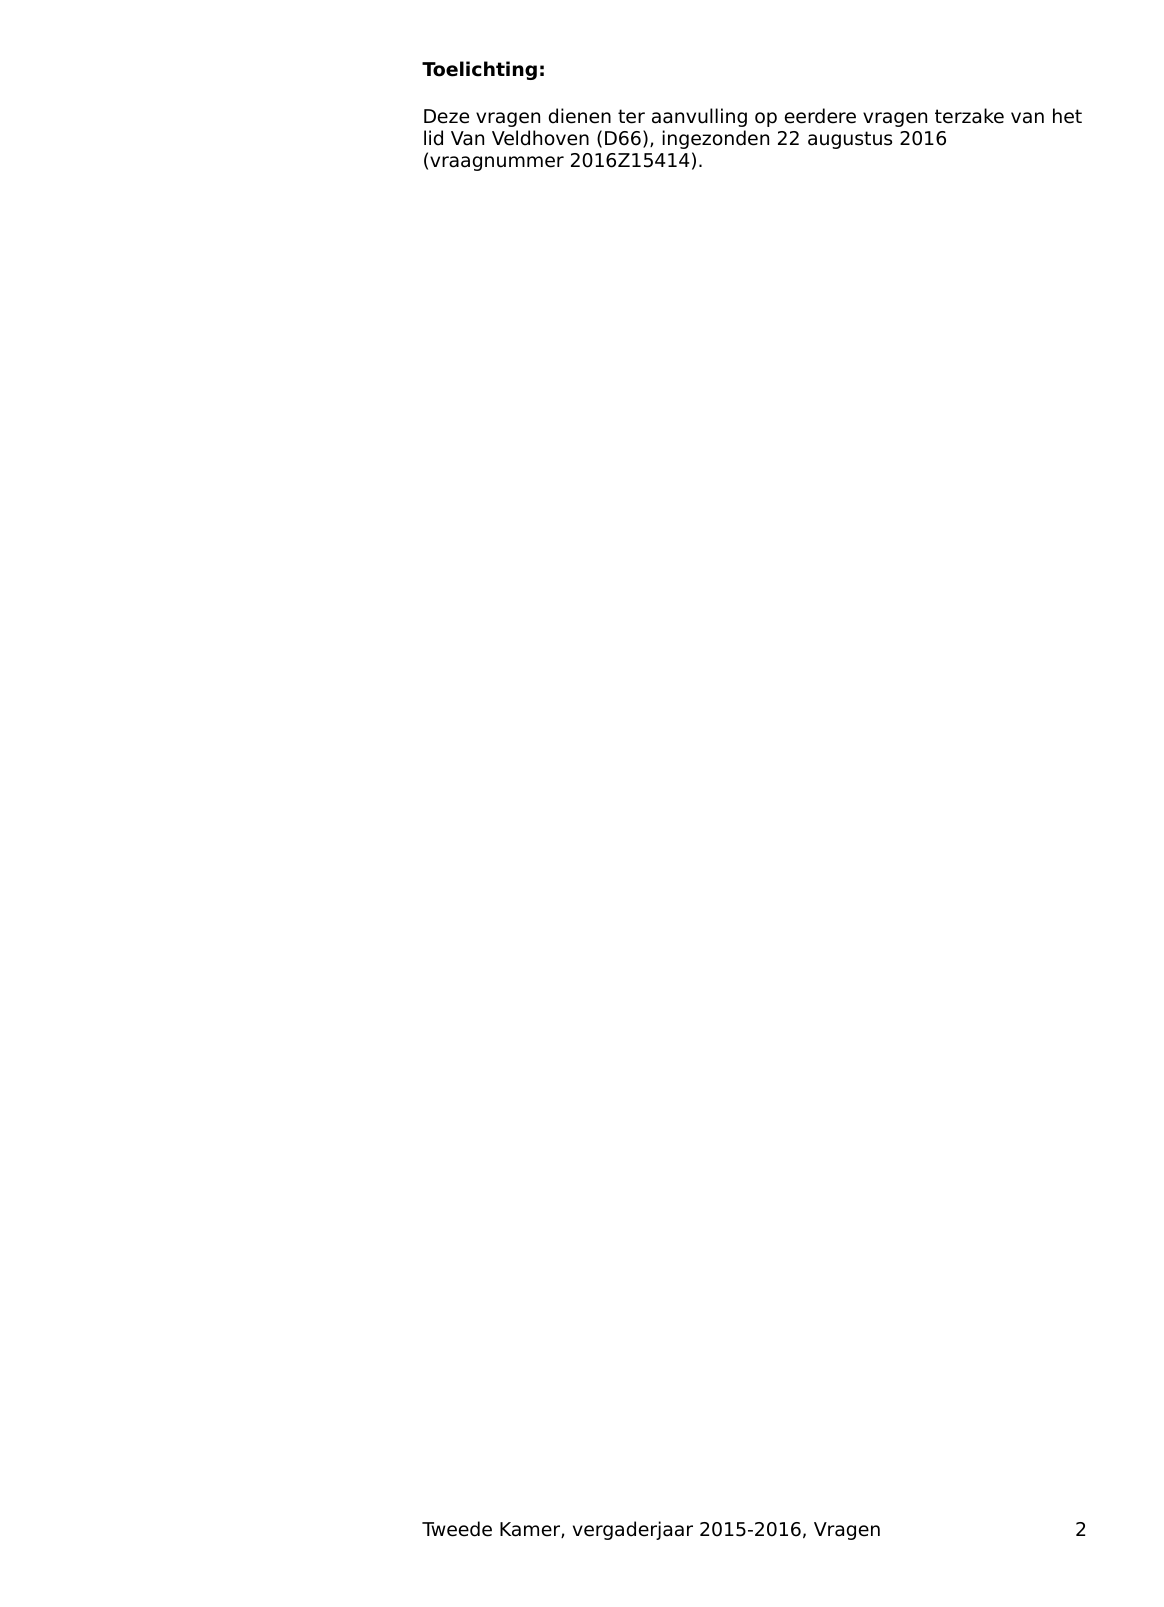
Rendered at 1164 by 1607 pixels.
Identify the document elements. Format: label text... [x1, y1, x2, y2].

text Deze vragen dienen ter aanvulling op eerdere vragen terzake van het lid Van Veldhoven (D66), ingezonden 22 augustus 2016 (vraagnummer 2016Z15414). [422, 106, 1087, 172]
subtitle Toelichting: [422, 59, 1087, 81]
